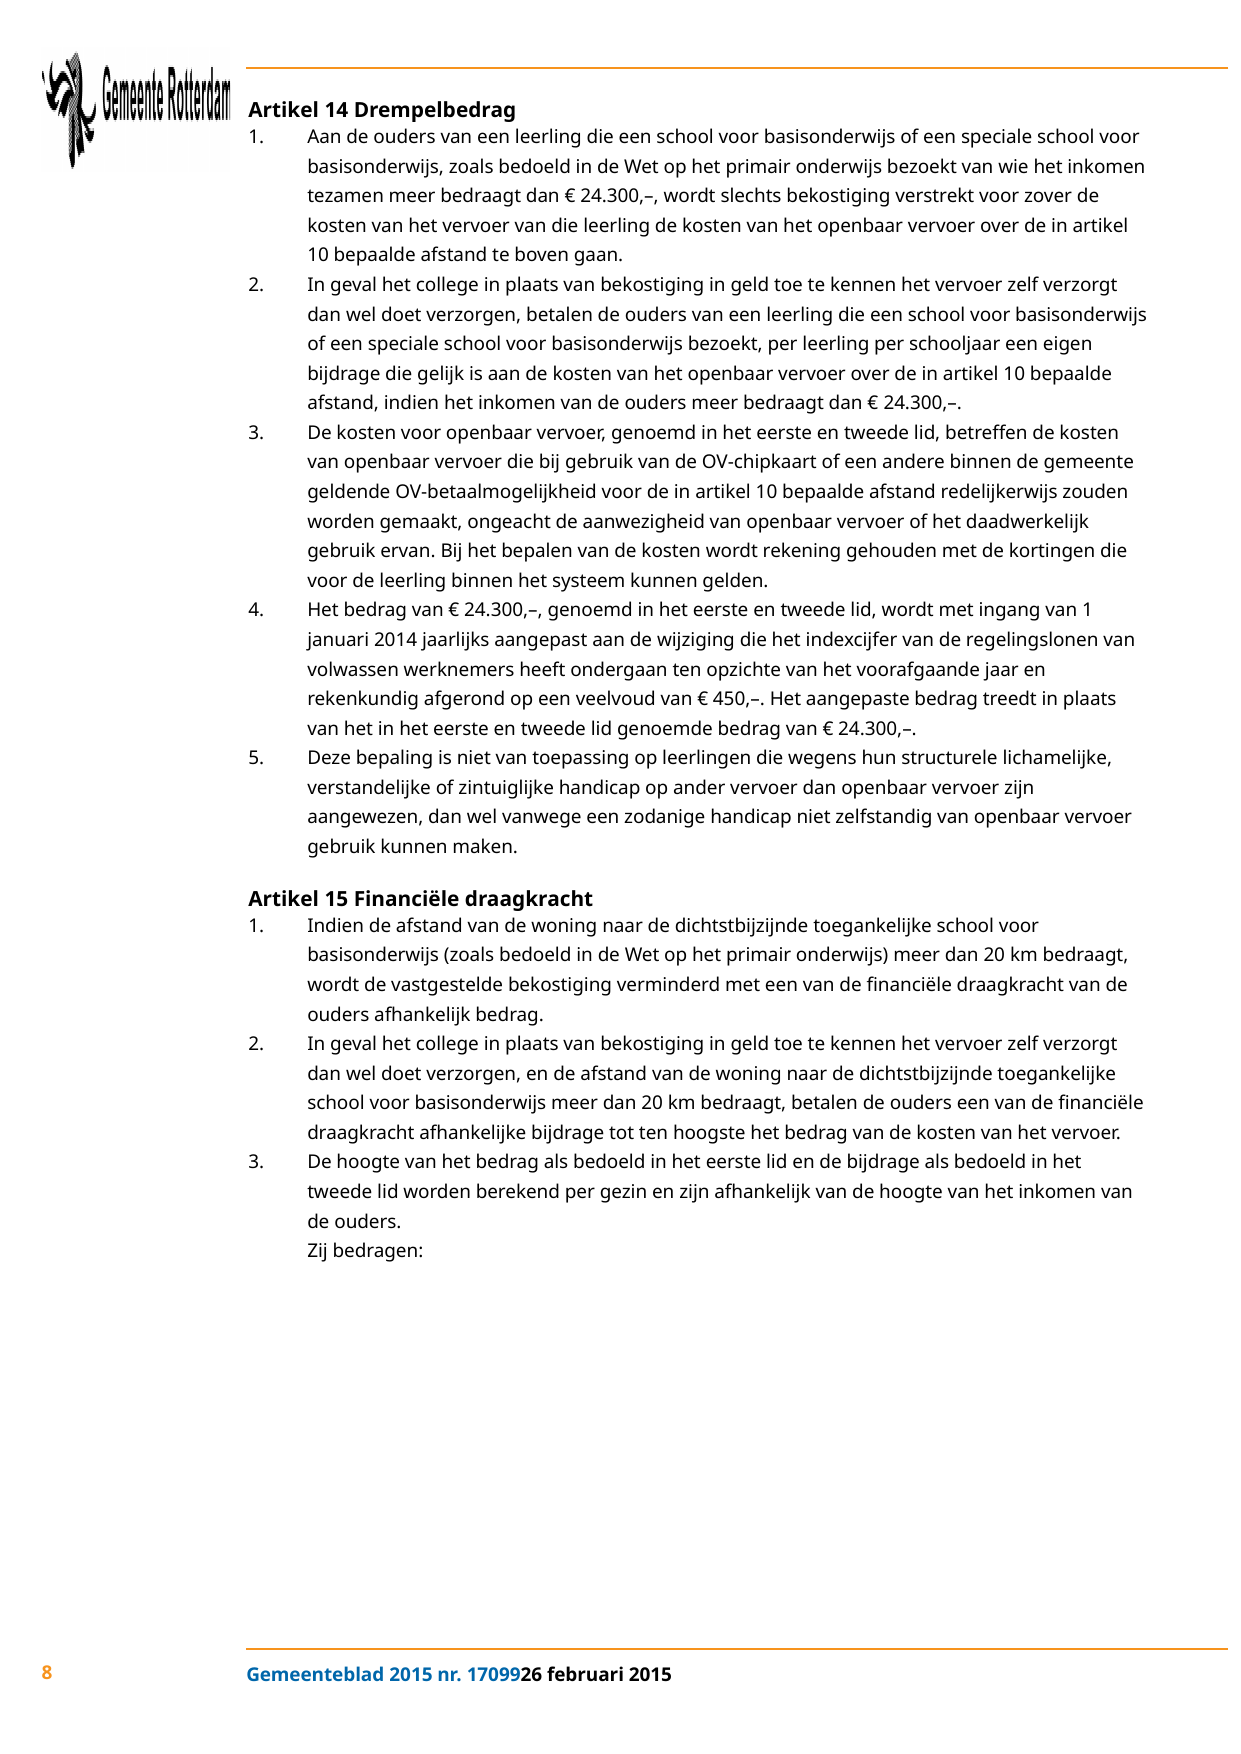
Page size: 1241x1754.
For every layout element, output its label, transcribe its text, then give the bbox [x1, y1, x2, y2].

text Artikel 14 Drempelbedrag [248, 95, 1152, 123]
list Aan de ouders van een leerling die een school voor basisonderwijs of een speciale school voor basisonderwijs, zoals bedoeld in de Wet op het primair onderwijs bezoekt van wie het inkomen tezamen meer bedraagt dan € 24.300,–, wordt slechts bekostiging verstrekt voor zover de kosten van het vervoer van die leerling de kosten van het openbaar vervoer over de in artikel 10 bepaalde afstand te boven gaan. [248, 123, 1152, 267]
picture [41, 47, 231, 172]
list Zij bedragen: [248, 1237, 1152, 1263]
list Indien de afstand van de woning naar de dichtstbijzijnde toegankelijke school voor basisonderwijs (zoals bedoeld in de Wet op het primair onderwijs) meer dan 20 km bedraagt, wordt de vastgestelde bekostiging verminderd met een van de financiële draagkracht van de ouders afhankelijk bedrag. [248, 912, 1152, 1027]
list In geval het college in plaats van bekostiging in geld toe te kennen het vervoer zelf verzorgt dan wel doet verzorgen, betalen de ouders van een leerling die een school voor basisonderwijs of een speciale school voor basisonderwijs bezoekt, per leerling per schooljaar een eigen bijdrage die gelijk is aan de kosten van het openbaar vervoer over de in artikel 10 bepaalde afstand, indien het inkomen van de ouders meer bedraagt dan € 24.300,–. [248, 271, 1152, 415]
list Deze bepaling is niet van toepassing op leerlingen die wegens hun structurele lichamelijke, verstandelijke of zintuiglijke handicap op ander vervoer dan openbaar vervoer zijn aangewezen, dan wel vanwege een zodanige handicap niet zelfstandig van openbaar vervoer gebruik kunnen maken. [248, 744, 1152, 859]
list Het bedrag van € 24.300,–, genoemd in het eerste en tweede lid, wordt met ingang van 1 januari 2014 jaarlijks aangepast aan de wijziging die het indexcijfer van de regelingslonen van volwassen werknemers heeft ondergaan ten opzichte van het voorafgaande jaar en rekenkundig afgerond op een veelvoud van € 450,–. Het aangepaste bedrag treedt in plaats van het in het eerste en tweede lid genoemde bedrag van € 24.300,–. [248, 597, 1152, 741]
list In geval het college in plaats van bekostiging in geld toe te kennen het vervoer zelf verzorgt dan wel doet verzorgen, en de afstand van de woning naar de dichtstbijzijnde toegankelijke school voor basisonderwijs meer dan 20 km bedraagt, betalen de ouders een van de financiële draagkracht afhankelijke bijdrage tot ten hoogste het bedrag van de kosten van het vervoer. [248, 1030, 1152, 1145]
text Artikel 15 Financiële draagkracht [248, 884, 1152, 912]
list De kosten voor openbaar vervoer, genoemd in het eerste en tweede lid, betreffen de kosten van openbaar vervoer die bij gebruik van de OV-chipkaart of een andere binnen de gemeente geldende OV-betaalmogelijkheid voor de in artikel 10 bepaalde afstand redelijkerwijs zouden worden gemaakt, ongeacht de aanwezigheid van openbaar vervoer of het daadwerkelijk gebruik ervan. Bij het bepalen van de kosten wordt rekening gehouden met de kortingen die voor de leerling binnen het systeem kunnen gelden. [248, 419, 1152, 593]
list De hoogte van het bedrag als bedoeld in het eerste lid en de bijdrage als bedoeld in het tweede lid worden berekend per gezin en zijn afhankelijk van de hoogte van het inkomen van de ouders. [248, 1149, 1152, 1234]
